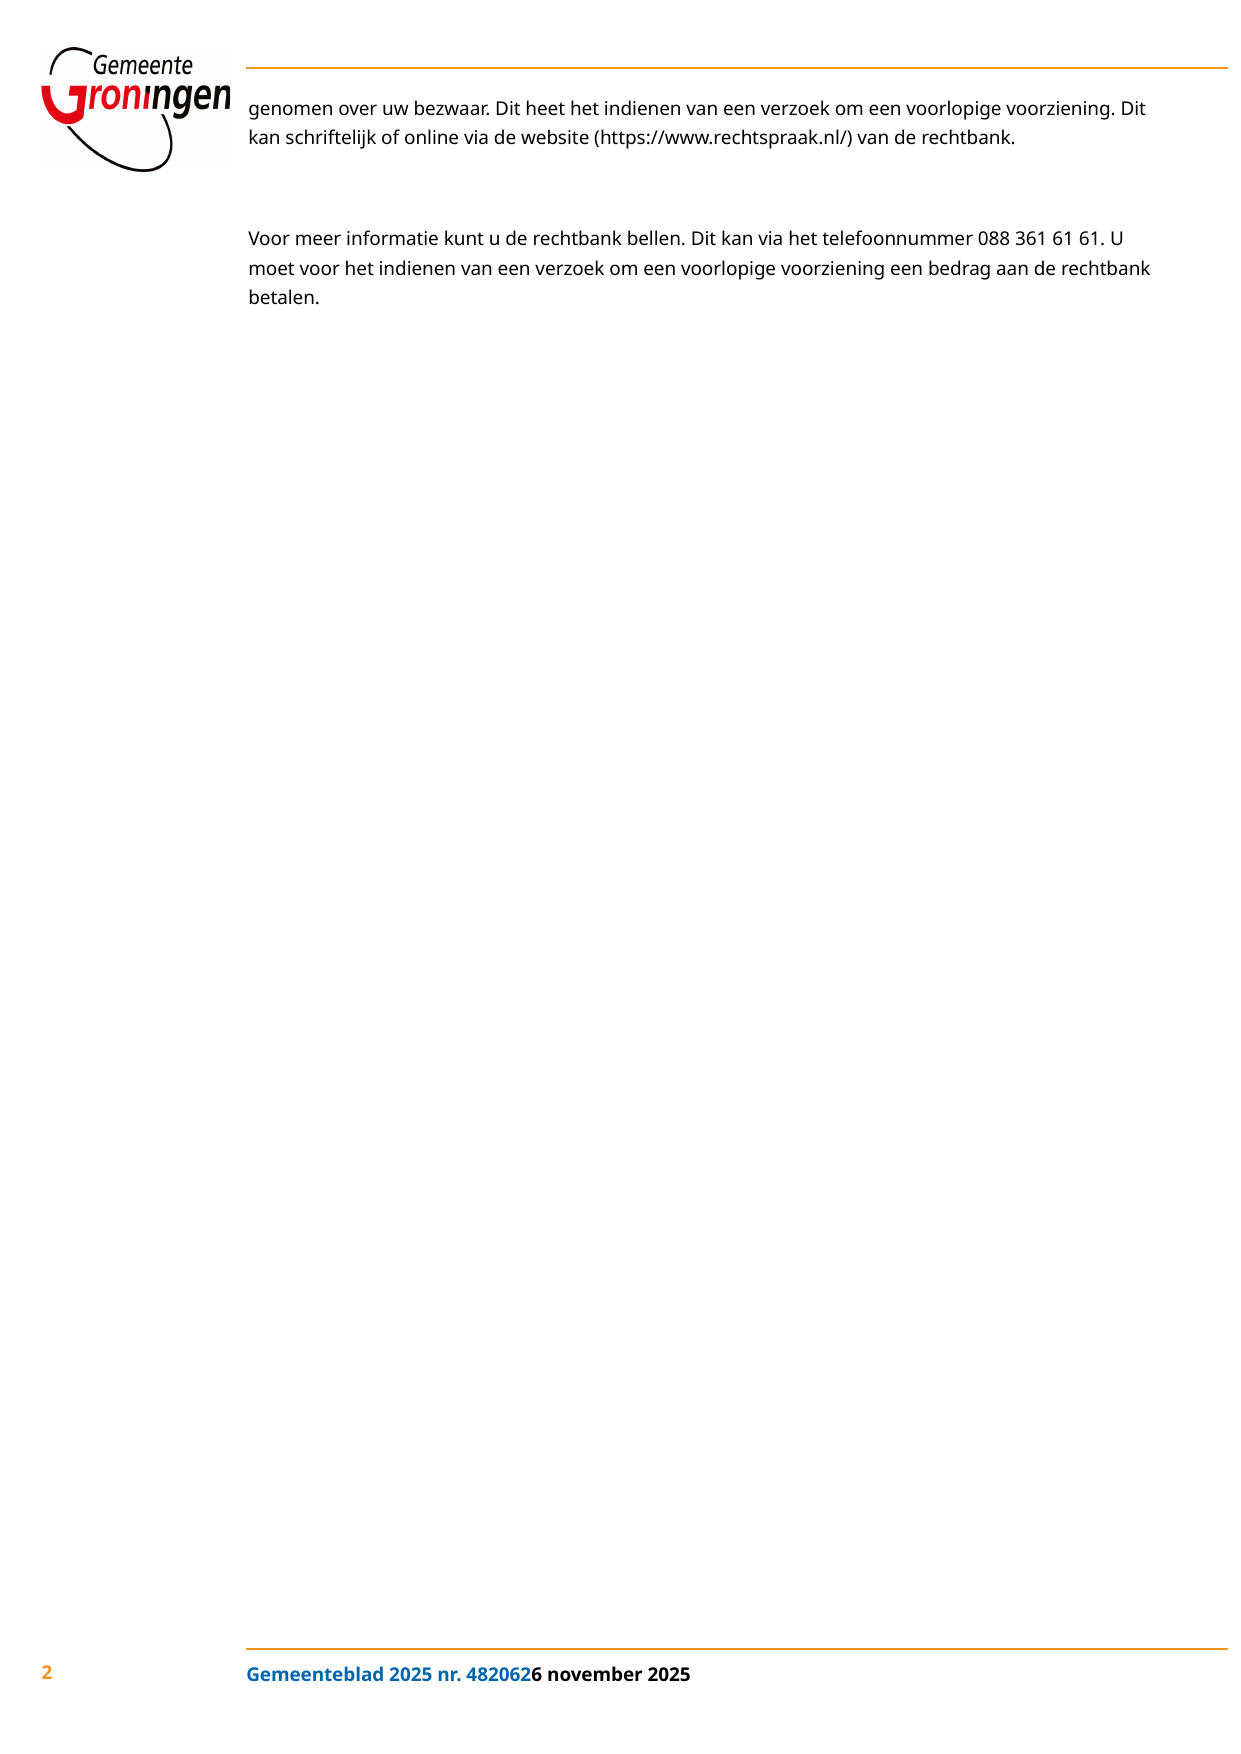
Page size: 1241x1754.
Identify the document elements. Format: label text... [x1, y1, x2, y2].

text Voor meer informatie kunt u de rechtbank bellen. Dit kan via het telefoonnummer 088 361 61 61. U moet voor het indienen van een verzoek om een voorlopige voorziening een bedrag aan de rechtbank betalen. [248, 225, 1152, 310]
picture [41, 47, 231, 172]
text genomen over uw bezwaar. Dit heet het indienen van een verzoek om een voorlopige voorziening. Dit kan schriftelijk of online via de website (https://www.rechtspraak.nl/) van de rechtbank. [248, 95, 1152, 150]
